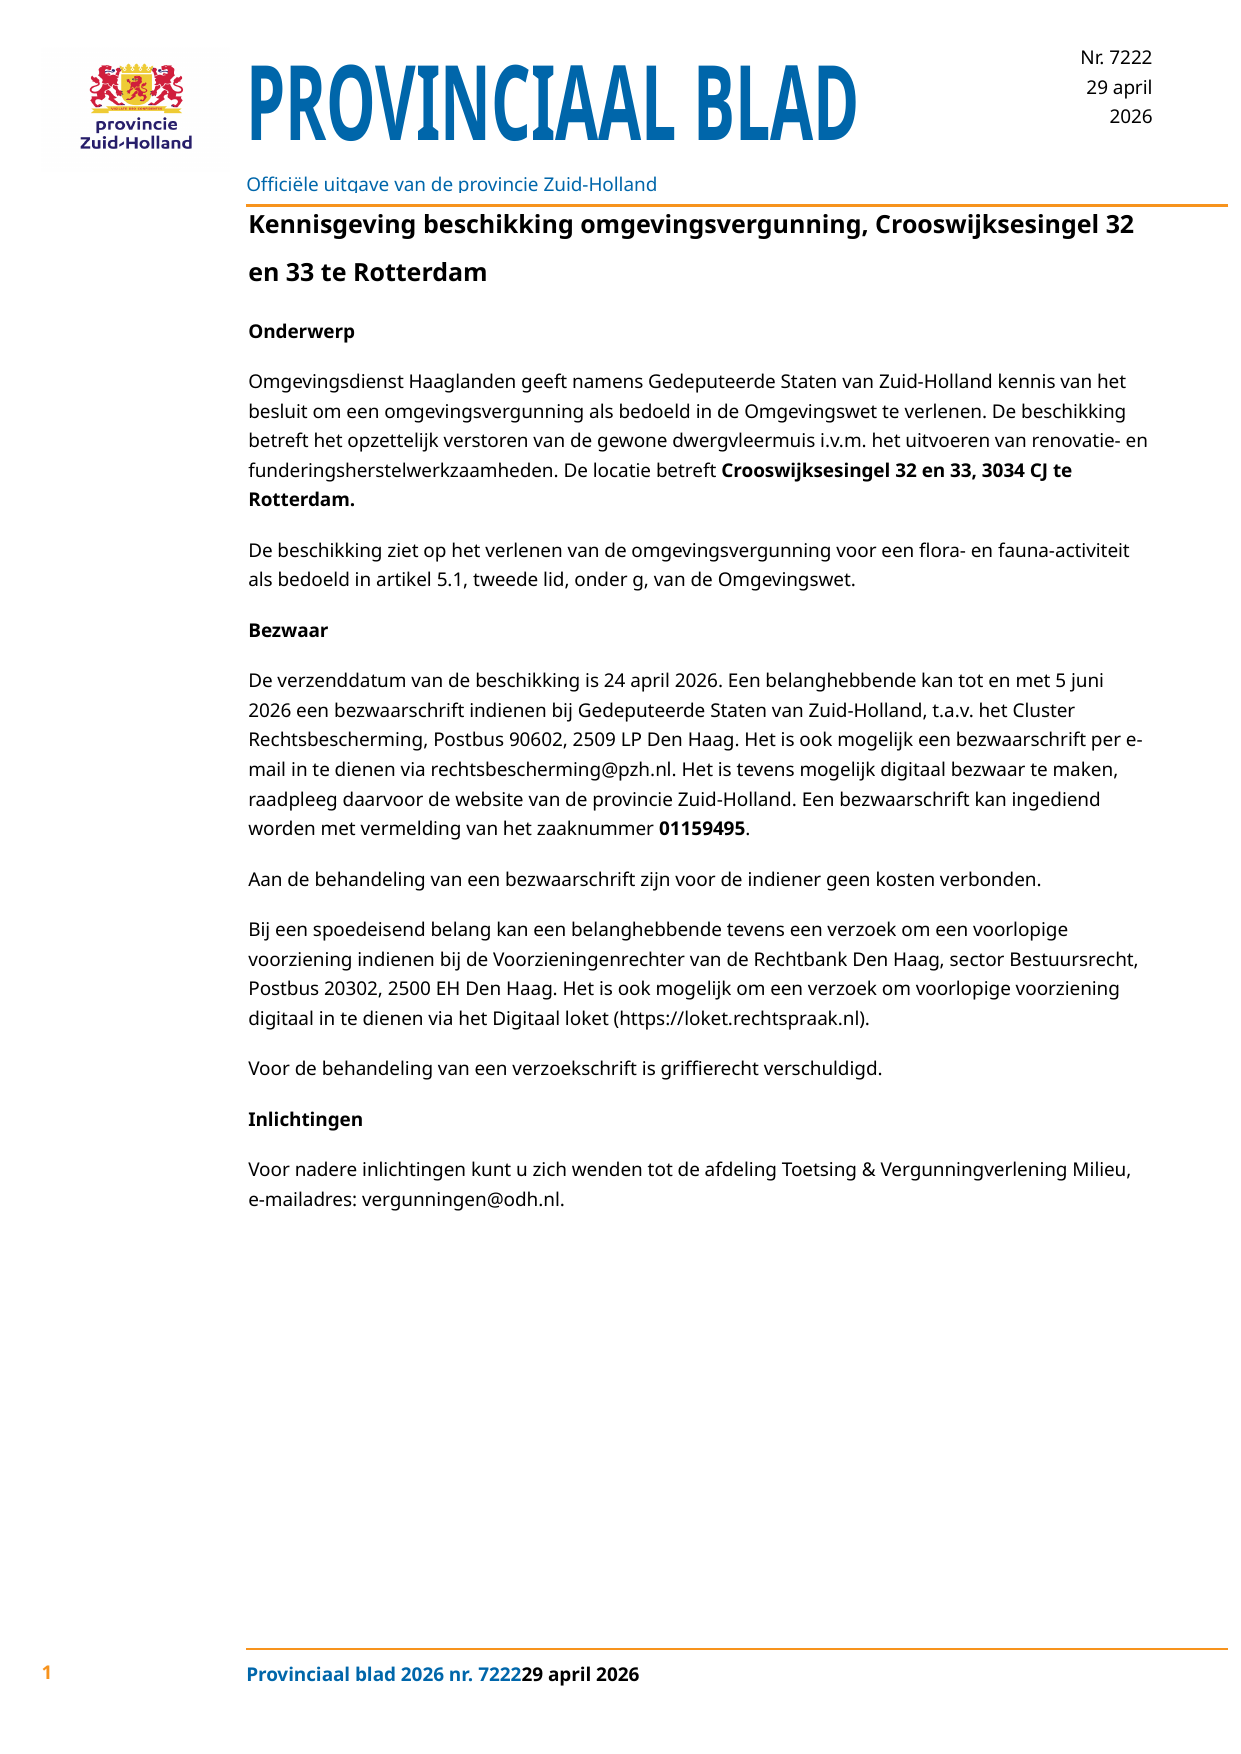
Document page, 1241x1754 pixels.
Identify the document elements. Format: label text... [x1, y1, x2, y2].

text Bij een spoedeisend belang kan een belanghebbende tevens een verzoek om een voorlopige voorziening indienen bij de Voorzieningenrechter van de Rechtbank Den Haag, sector Bestuursrecht, Postbus 20302, 2500 EH Den Haag. Het is ook mogelijk om een verzoek om voorlopige voorziening digitaal in te dienen via het Digitaal loket (https://loket.rechtspraak.nl). [248, 916, 1152, 1031]
text Kennisgeving beschikking omgevingsvergunning, Crooswijksesingel 32 en 33 te Rotterdam [248, 207, 1152, 288]
text Aan de behandeling van een bezwaarschrift zijn voor de indiener geen kosten verbonden. [248, 866, 1152, 892]
text De verzenddatum van de beschikking is 24 april 2026. Een belanghebbende kan tot en met 5 juni 2026 een bezwaarschrift indienen bij Gedeputeerde Staten van Zuid-Holland, t.a.v. het Cluster Rechtsbescherming, Postbus 90602, 2509 LP Den Haag. Het is ook mogelijk een bezwaarschrift per e-mail in te dienen via rechtsbescherming@pzh.nl. Het is tevens mogelijk digitaal bezwaar te maken, raadpleeg daarvoor de website van de provincie Zuid-Holland. Een bezwaarschrift kan ingediend worden met vermelding van het zaaknummer 01159495. [248, 667, 1152, 841]
text Omgevingsdienst Haaglanden geeft namens Gedeputeerde Staten van Zuid-Holland kennis van het besluit om een omgevingsvergunning als bedoeld in de Omgevingswet te verlenen. De beschikking betreft het opzettelijk verstoren van de gewone dwergvleermuis i.v.m. het uitvoeren van renovatie- en funderingsherstelwerkzaamheden. De locatie betreft Crooswijksesingel 32 en 33, 3034 CJ te Rotterdam. [248, 368, 1152, 512]
picture [41, 47, 231, 172]
text Onderwerp [248, 318, 1152, 344]
text De beschikking ziet op het verlenen van de omgevingsvergunning voor een flora- en fauna-activiteit als bedoeld in artikel 5.1, tweede lid, onder g, van de Omgevingswet. [248, 537, 1152, 592]
text Bezwaar [248, 617, 1152, 643]
text Voor nadere inlichtingen kunt u zich wenden tot de afdeling Toetsing & Vergunningverlening Milieu, e-mailadres: vergunningen@odh.nl. [248, 1156, 1152, 1212]
text Inlichtingen [248, 1106, 1152, 1132]
text Voor de behandeling van een verzoekschrift is griffierecht verschuldigd. [248, 1055, 1152, 1081]
